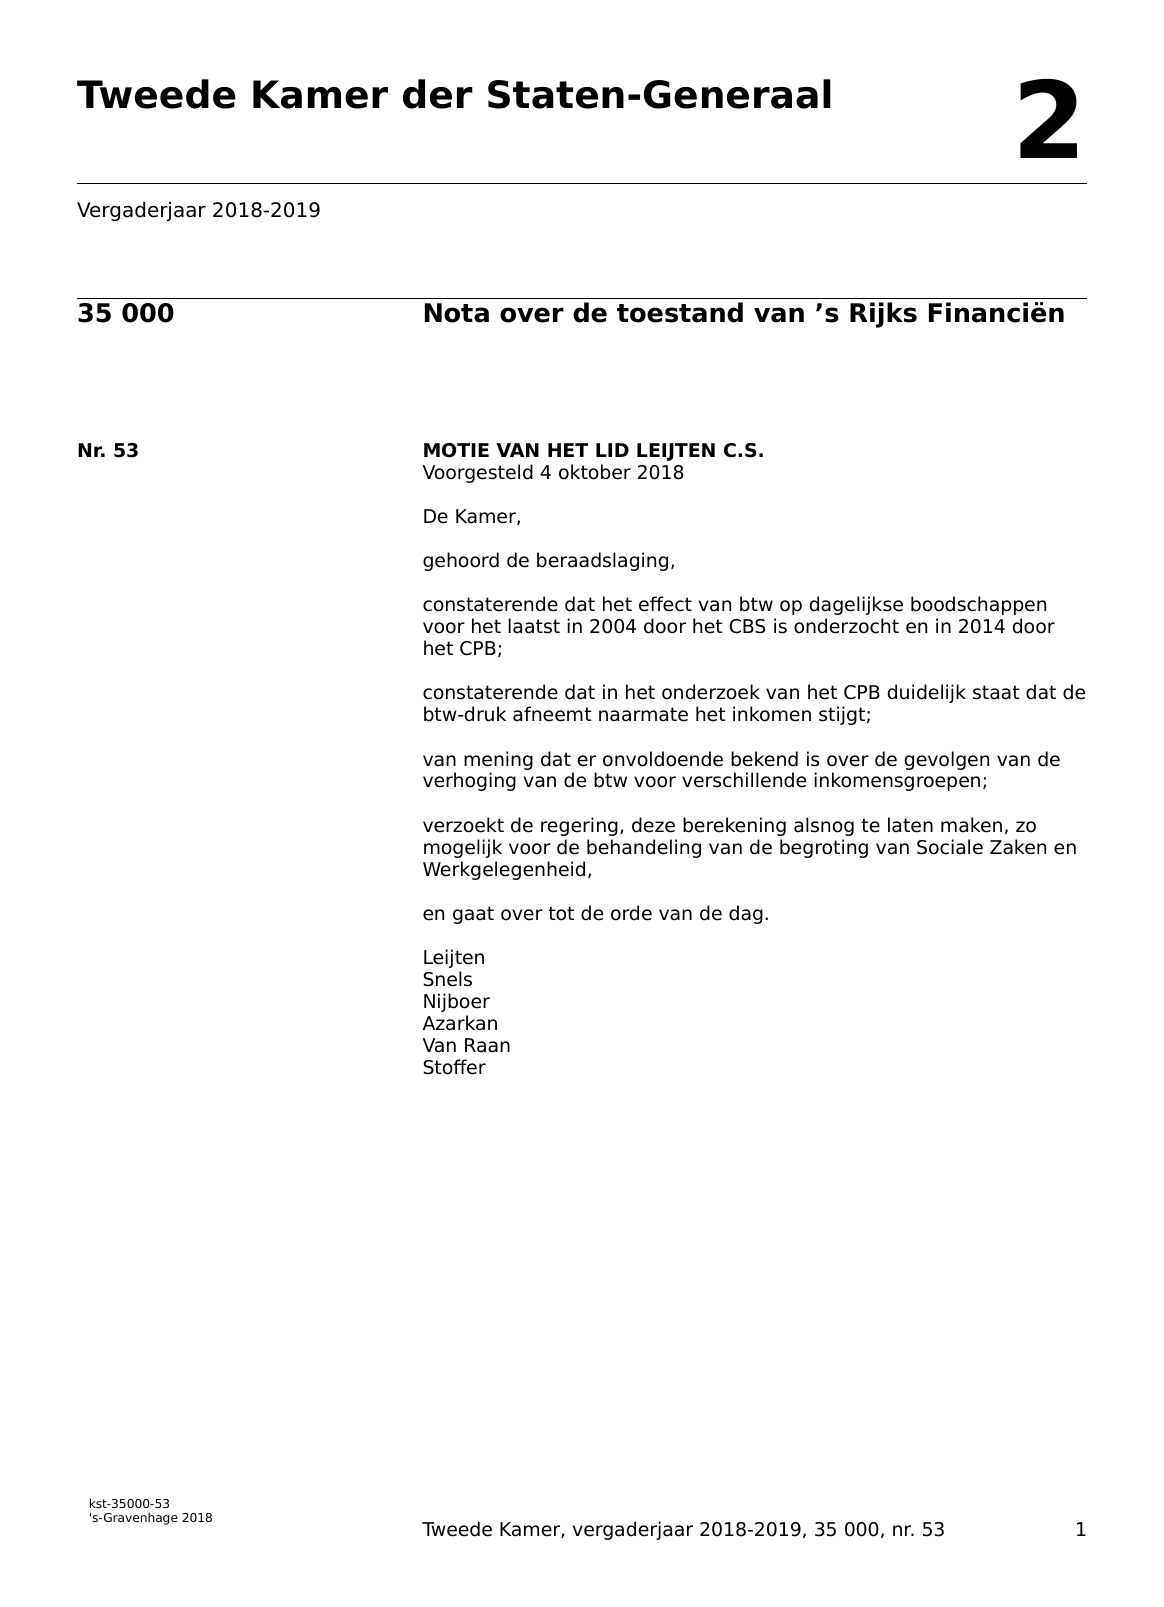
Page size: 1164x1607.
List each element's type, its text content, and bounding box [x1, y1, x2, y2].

subtitle 35 000 Nota over de toestand van ’s Rijks Financiën [77, 299, 1087, 329]
text 's-Gravenhage 2018 [88, 1511, 323, 1525]
text verzoekt de regering, deze berekening alsnog te laten maken, zo mogelijk voor de behandeling van de begroting van Sociale Zaken en Werkgelegenheid, [422, 814, 1087, 881]
text Stoffer [422, 1057, 1087, 1079]
text Azarkan [422, 1013, 1087, 1035]
text Nijboer [422, 991, 1087, 1013]
text gehoord de beraadslaging, [422, 550, 1087, 572]
text Leijten [422, 947, 1087, 969]
subtitle Nr. 53 MOTIE VAN HET LID LEIJTEN C.S. [77, 440, 1087, 462]
text constaterende dat het effect van btw op dagelijkse boodschappen voor het laatst in 2004 door het CBS is onderzocht en in 2014 door het CPB; [422, 594, 1087, 660]
text van mening dat er onvoldoende bekend is over de gevolgen van de verhoging van de btw voor verschillende inkomensgroepen; [422, 748, 1087, 792]
text constaterende dat in het onderzoek van het CPB duidelijk staat dat de btw-druk afneemt naarmate het inkomen stijgt; [422, 682, 1087, 726]
text kst-35000-53 [88, 1497, 323, 1511]
text Van Raan [422, 1035, 1087, 1057]
text en gaat over tot de orde van de dag. [422, 903, 1087, 925]
table_header Tweede Kamer der Staten-Generaal [77, 59, 886, 183]
text Snels [422, 969, 1087, 991]
text Voorgesteld 4 oktober 2018 [422, 462, 1087, 484]
table_cell Vergaderjaar 2018-2019 [77, 184, 1087, 298]
text De Kamer, [422, 506, 1087, 528]
table_header 2 [886, 59, 1087, 183]
